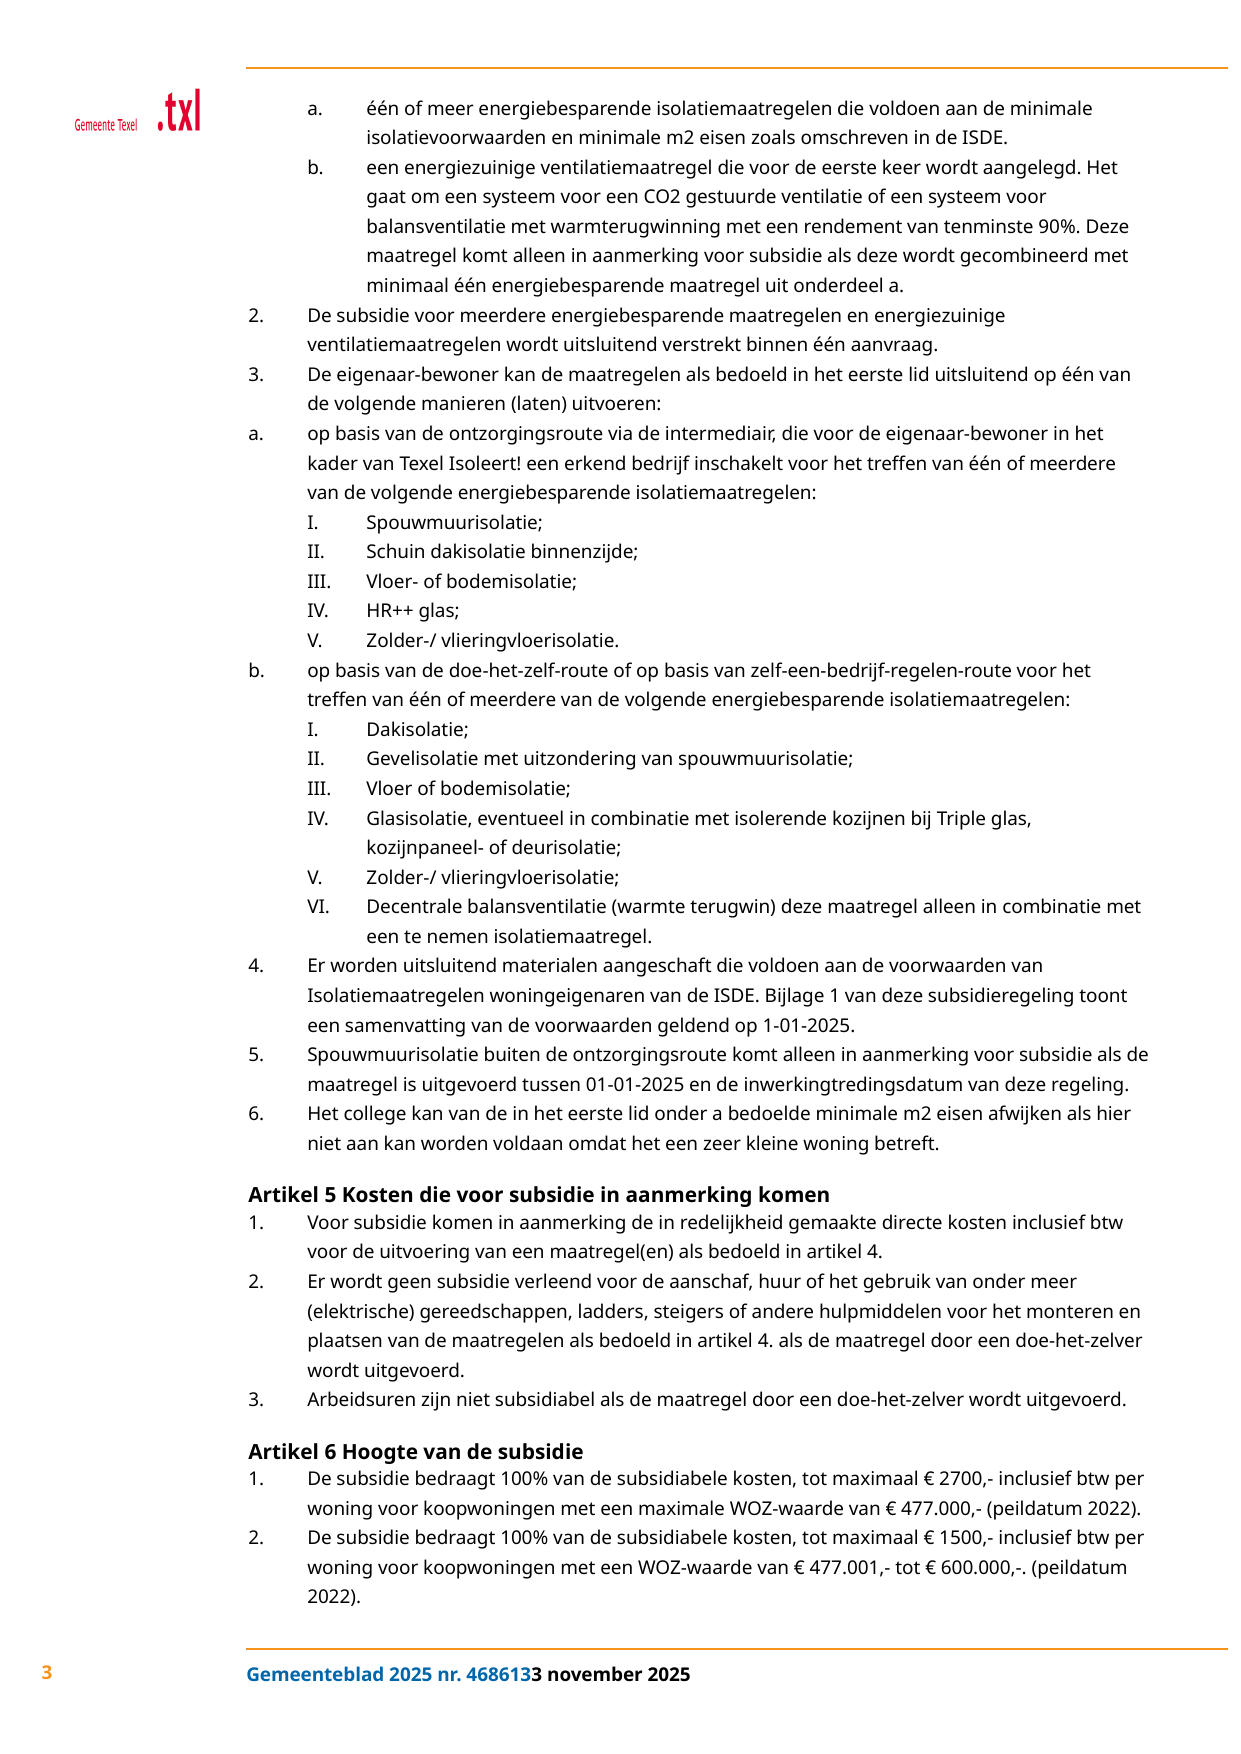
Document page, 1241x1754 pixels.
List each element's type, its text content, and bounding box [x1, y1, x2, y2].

list Arbeidsuren zijn niet subsidiabel als de maatregel door een doe-het-zelver wordt uitgevoerd. [248, 1387, 1152, 1412]
list op basis van de doe-het-zelf-route of op basis van zelf-een-bedrijf-regelen-route voor het treffen van één of meerdere van de volgende energiebesparende isolatiemaatregelen: [248, 657, 1152, 712]
list Schuin dakisolatie binnenzijde; [307, 538, 1152, 564]
list Het college kan van de in het eerste lid onder a bedoelde minimale m2 eisen afwijken als hier niet aan kan worden voldaan omdat het een zeer kleine woning betreft. [248, 1101, 1152, 1156]
list één of meer energiebesparende isolatiemaatregelen die voldoen aan de minimale isolatievoorwaarden en minimale m2 eisen zoals omschreven in de ISDE. [307, 95, 1152, 150]
list Dakisolatie; [307, 716, 1152, 742]
list Zolder-/ vlieringvloerisolatie. [307, 627, 1152, 653]
list Vloer of bodemisolatie; [307, 775, 1152, 801]
list Spouwmuurisolatie buiten de ontzorgingsroute komt alleen in aanmerking voor subsidie als de maatregel is uitgevoerd tussen 01-01-2025 en de inwerkingtredingsdatum van deze regeling. [248, 1041, 1152, 1097]
text Artikel 6 Hoogte van de subsidie [248, 1437, 1152, 1465]
list Zolder-/ vlieringvloerisolatie; [307, 864, 1152, 890]
list De eigenaar-bewoner kan de maatregelen als bedoeld in het eerste lid uitsluitend op één van de volgende manieren (laten) uitvoeren: [248, 361, 1152, 416]
list een energiezuinige ventilatiemaatregel die voor de eerste keer wordt aangelegd. Het gaat om een systeem voor een CO2 gestuurde ventilatie of een systeem voor balansventilatie met warmterugwinning met een rendement van tenminste 90%. Deze maatregel komt alleen in aanmerking voor subsidie als deze wordt gecombineerd met minimaal één energiebesparende maatregel uit onderdeel a. [307, 154, 1152, 298]
list Vloer- of bodemisolatie; [307, 568, 1152, 594]
list Voor subsidie komen in aanmerking de in redelijkheid gemaakte directe kosten inclusief btw voor de uitvoering van een maatregel(en) als bedoeld in artikel 4. [248, 1209, 1152, 1264]
picture [41, 47, 231, 172]
text Artikel 5 Kosten die voor subsidie in aanmerking komen [248, 1181, 1152, 1209]
list Glasisolatie, eventueel in combinatie met isolerende kozijnen bij Triple glas, kozijnpaneel- of deurisolatie; [307, 805, 1152, 860]
list Spouwmuurisolatie; [307, 509, 1152, 535]
list Decentrale balansventilatie (warmte terugwin) deze maatregel alleen in combinatie met een te nemen isolatiemaatregel. [307, 893, 1152, 949]
list HR++ glas; [307, 598, 1152, 623]
list De subsidie bedraagt 100% van de subsidiabele kosten, tot maximaal € 2700,- inclusief btw per woning voor koopwoningen met een maximale WOZ-waarde van € 477.000,- (peildatum 2022). [248, 1465, 1152, 1521]
list Er worden uitsluitend materialen aangeschaft die voldoen aan de voorwaarden van Isolatiemaatregelen woningeigenaren van de ISDE. Bijlage 1 van deze subsidieregeling toont een samenvatting van de voorwaarden geldend op 1-01-2025. [248, 953, 1152, 1038]
list De subsidie bedraagt 100% van de subsidiabele kosten, tot maximaal € 1500,- inclusief btw per woning voor koopwoningen met een WOZ-waarde van € 477.001,- tot € 600.000,-. (peildatum 2022). [248, 1524, 1152, 1609]
list op basis van de ontzorgingsroute via de intermediair, die voor de eigenaar-bewoner in het kader van Texel Isoleert! een erkend bedrijf inschakelt voor het treffen van één of meerdere van de volgende energiebesparende isolatiemaatregelen: [248, 420, 1152, 505]
list De subsidie voor meerdere energiebesparende maatregelen en energiezuinige ventilatiemaatregelen wordt uitsluitend verstrekt binnen één aanvraag. [248, 302, 1152, 357]
list Gevelisolatie met uitzondering van spouwmuurisolatie; [307, 746, 1152, 771]
list Er wordt geen subsidie verleend voor de aanschaf, huur of het gebruik van onder meer (elektrische) gereedschappen, ladders, steigers of andere hulpmiddelen voor het monteren en plaatsen van de maatregelen als bedoeld in artikel 4. als de maatregel door een doe-het-zelver wordt uitgevoerd. [248, 1268, 1152, 1383]
